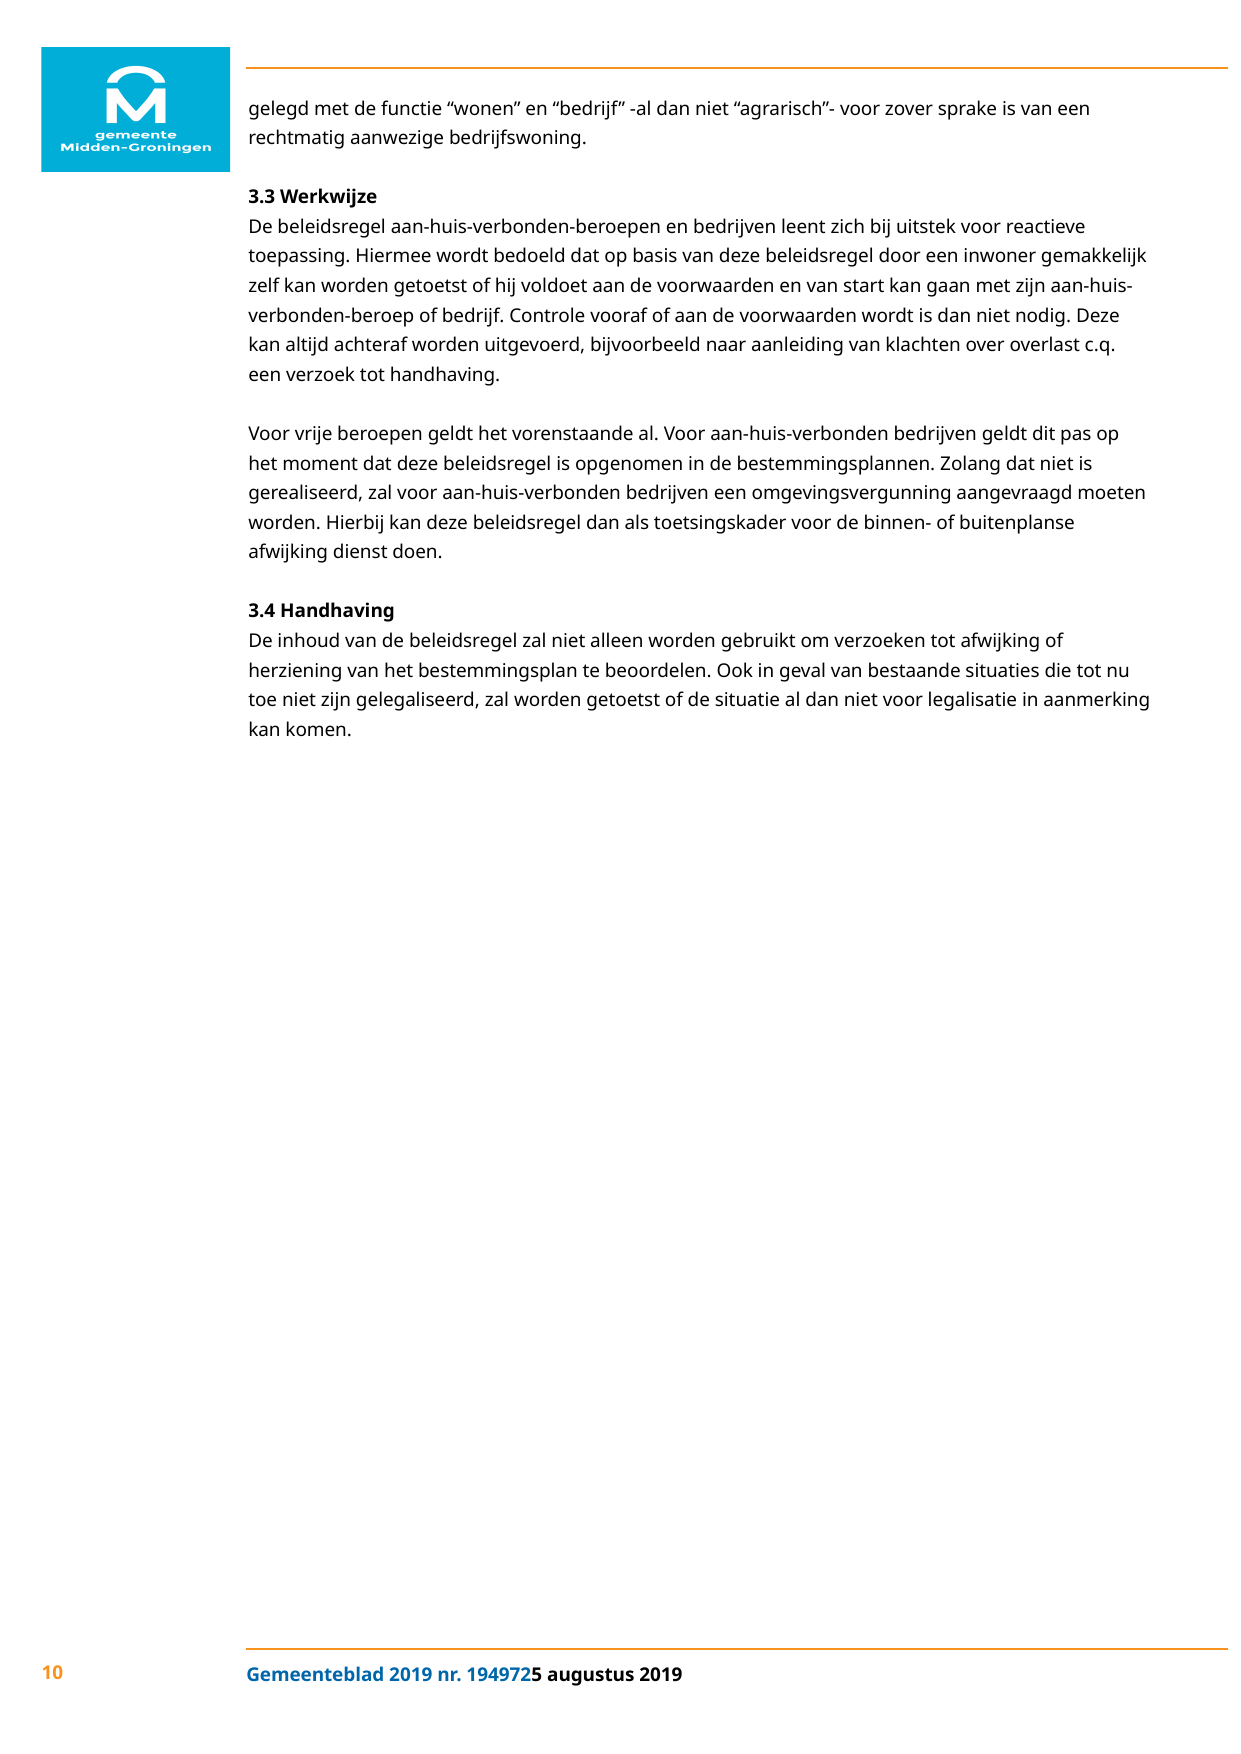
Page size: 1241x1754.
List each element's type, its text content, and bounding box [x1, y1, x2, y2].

text 3.4 Handhaving [248, 598, 1152, 623]
text De inhoud van de beleidsregel zal niet alleen worden gebruikt om verzoeken tot afwijking of herziening van het bestemmingsplan te beoordelen. Ook in geval van bestaande situaties die tot nu toe niet zijn gelegaliseerd, zal worden getoetst of de situatie al dan niet voor legalisatie in aanmerking kan komen. [248, 627, 1152, 742]
picture [184, 146, 190, 153]
text gelegd met de functie “wonen” en “bedrijf” -al dan niet “agrarisch”- voor zover sprake is van een rechtmatig aanwezige bedrijfswoning. [248, 95, 1152, 150]
text De beleidsregel aan-huis-verbonden-beroepen en bedrijven leent zich bij uitstek voor reactieve toepassing. Hiermee wordt bedoeld dat op basis van deze beleidsregel door een inwoner gemakkelijk zelf kan worden getoetst of hij voldoet aan de voorwaarden en van start kan gaan met zijn aan-huis-verbonden-beroep of bedrijf. Controle vooraf of aan de voorwaarden wordt is dan niet nodig. Deze kan altijd achteraf worden uitgevoerd, bijvoorbeeld naar aanleiding van klachten over overlast c.q. een verzoek tot handhaving. [248, 213, 1152, 387]
picture [108, 66, 164, 82]
text 3.3 Werkwijze [248, 183, 1152, 209]
text Voor vrije beroepen geldt het vorenstaande al. Voor aan-huis-verbonden bedrijven geldt dit pas op het moment dat deze beleidsregel is opgenomen in de bestemmingsplannen. Zolang dat niet is gerealiseerd, zal voor aan-huis-verbonden bedrijven een omgevingsvergunning aangevraagd moeten worden. Hierbij kan deze beleidsregel dan als toetsingskader voor de binnen- of buitenplanse afwijking dienst doen. [248, 420, 1152, 564]
picture [107, 89, 165, 122]
